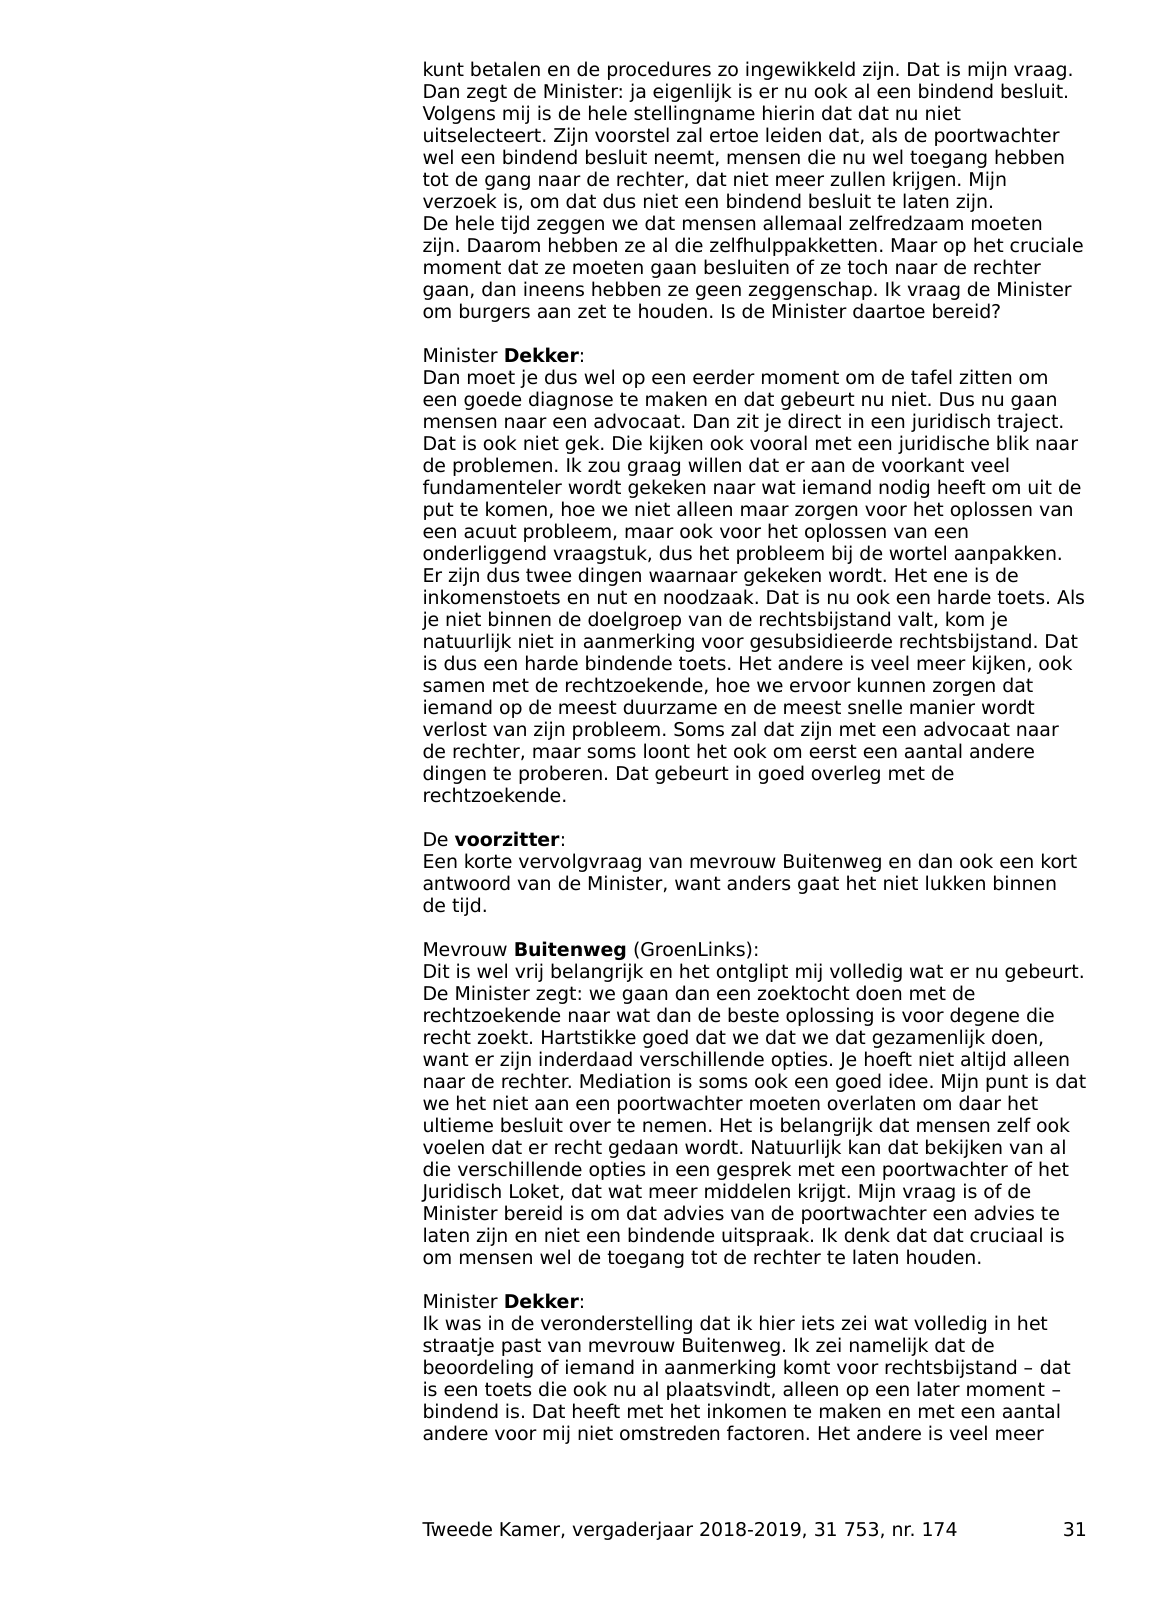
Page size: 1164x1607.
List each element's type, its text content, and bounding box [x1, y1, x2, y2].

text Ik was in de veronderstelling dat ik hier iets zei wat volledig in het straatje past van mevrouw Buitenweg. Ik zei namelijk dat de beoordeling of iemand in aanmerking komt voor rechtsbijstand – dat is een toets die ook nu al plaatsvindt, alleen op een later moment – bindend is. Dat heeft met het inkomen te maken en met een aantal andere voor mij niet omstreden factoren. Het andere is veel meer [422, 1313, 1087, 1444]
text Een korte vervolgvraag van mevrouw Buitenweg en dan ook een kort antwoord van de Minister, want anders gaat het niet lukken binnen de tijd. [422, 851, 1087, 917]
text De voorzitter: [422, 829, 1087, 851]
text Minister Dekker: [422, 345, 1087, 367]
text Dit is wel vrij belangrijk en het ontglipt mij volledig wat er nu gebeurt. De Minister zegt: we gaan dan een zoektocht doen met de rechtzoekende naar wat dan de beste oplossing is voor degene die recht zoekt. Hartstikke goed dat we dat we dat gezamenlijk doen, want er zijn inderdaad verschillende opties. Je hoeft niet altijd alleen naar de rechter. Mediation is soms ook een goed idee. Mijn punt is dat we het niet aan een poortwachter moeten overlaten om daar het ultieme besluit over te nemen. Het is belangrijk dat mensen zelf ook voelen dat er recht gedaan wordt. Natuurlijk kan dat bekijken van al die verschillende opties in een gesprek met een poortwachter of het Juridisch Loket, dat wat meer middelen krijgt. Mijn vraag is of de Minister bereid is om dat advies van de poortwachter een advies te laten zijn en niet een bindende uitspraak. Ik denk dat dat cruciaal is om mensen wel de toegang tot de rechter te laten houden. [422, 961, 1087, 1268]
text Minister Dekker: [422, 1291, 1087, 1313]
text De hele tijd zeggen we dat mensen allemaal zelfredzaam moeten zijn. Daarom hebben ze al die zelfhulppakketten. Maar op het cruciale moment dat ze moeten gaan besluiten of ze toch naar de rechter gaan, dan ineens hebben ze geen zeggenschap. Ik vraag de Minister om burgers aan zet te houden. Is de Minister daartoe bereid? [422, 213, 1087, 323]
text Mevrouw Buitenweg (GroenLinks): [422, 939, 1087, 961]
text Dan moet je dus wel op een eerder moment om de tafel zitten om een goede diagnose te maken en dat gebeurt nu niet. Dus nu gaan mensen naar een advocaat. Dan zit je direct in een juridisch traject. Dat is ook niet gek. Die kijken ook vooral met een juridische blik naar de problemen. Ik zou graag willen dat er aan de voorkant veel fundamenteler wordt gekeken naar wat iemand nodig heeft om uit de put te komen, hoe we niet alleen maar zorgen voor het oplossen van een acuut probleem, maar ook voor het oplossen van een onderliggend vraagstuk, dus het probleem bij de wortel aanpakken. Er zijn dus twee dingen waarnaar gekeken wordt. Het ene is de inkomenstoets en nut en noodzaak. Dat is nu ook een harde toets. Als je niet binnen de doelgroep van de rechtsbijstand valt, kom je natuurlijk niet in aanmerking voor gesubsidieerde rechtsbijstand. Dat is dus een harde bindende toets. Het andere is veel meer kijken, ook samen met de rechtzoekende, hoe we ervoor kunnen zorgen dat iemand op de meest duurzame en de meest snelle manier wordt verlost van zijn probleem. Soms zal dat zijn met een advocaat naar de rechter, maar soms loont het ook om eerst een aantal andere dingen te proberen. Dat gebeurt in goed overleg met de rechtzoekende. [422, 367, 1087, 807]
text kunt betalen en de procedures zo ingewikkeld zijn. Dat is mijn vraag. Dan zegt de Minister: ja eigenlijk is er nu ook al een bindend besluit. Volgens mij is de hele stellingname hierin dat dat nu niet uitselecteert. Zijn voorstel zal ertoe leiden dat, als de poortwachter wel een bindend besluit neemt, mensen die nu wel toegang hebben tot de gang naar de rechter, dat niet meer zullen krijgen. Mijn verzoek is, om dat dus niet een bindend besluit te laten zijn. [422, 59, 1087, 213]
